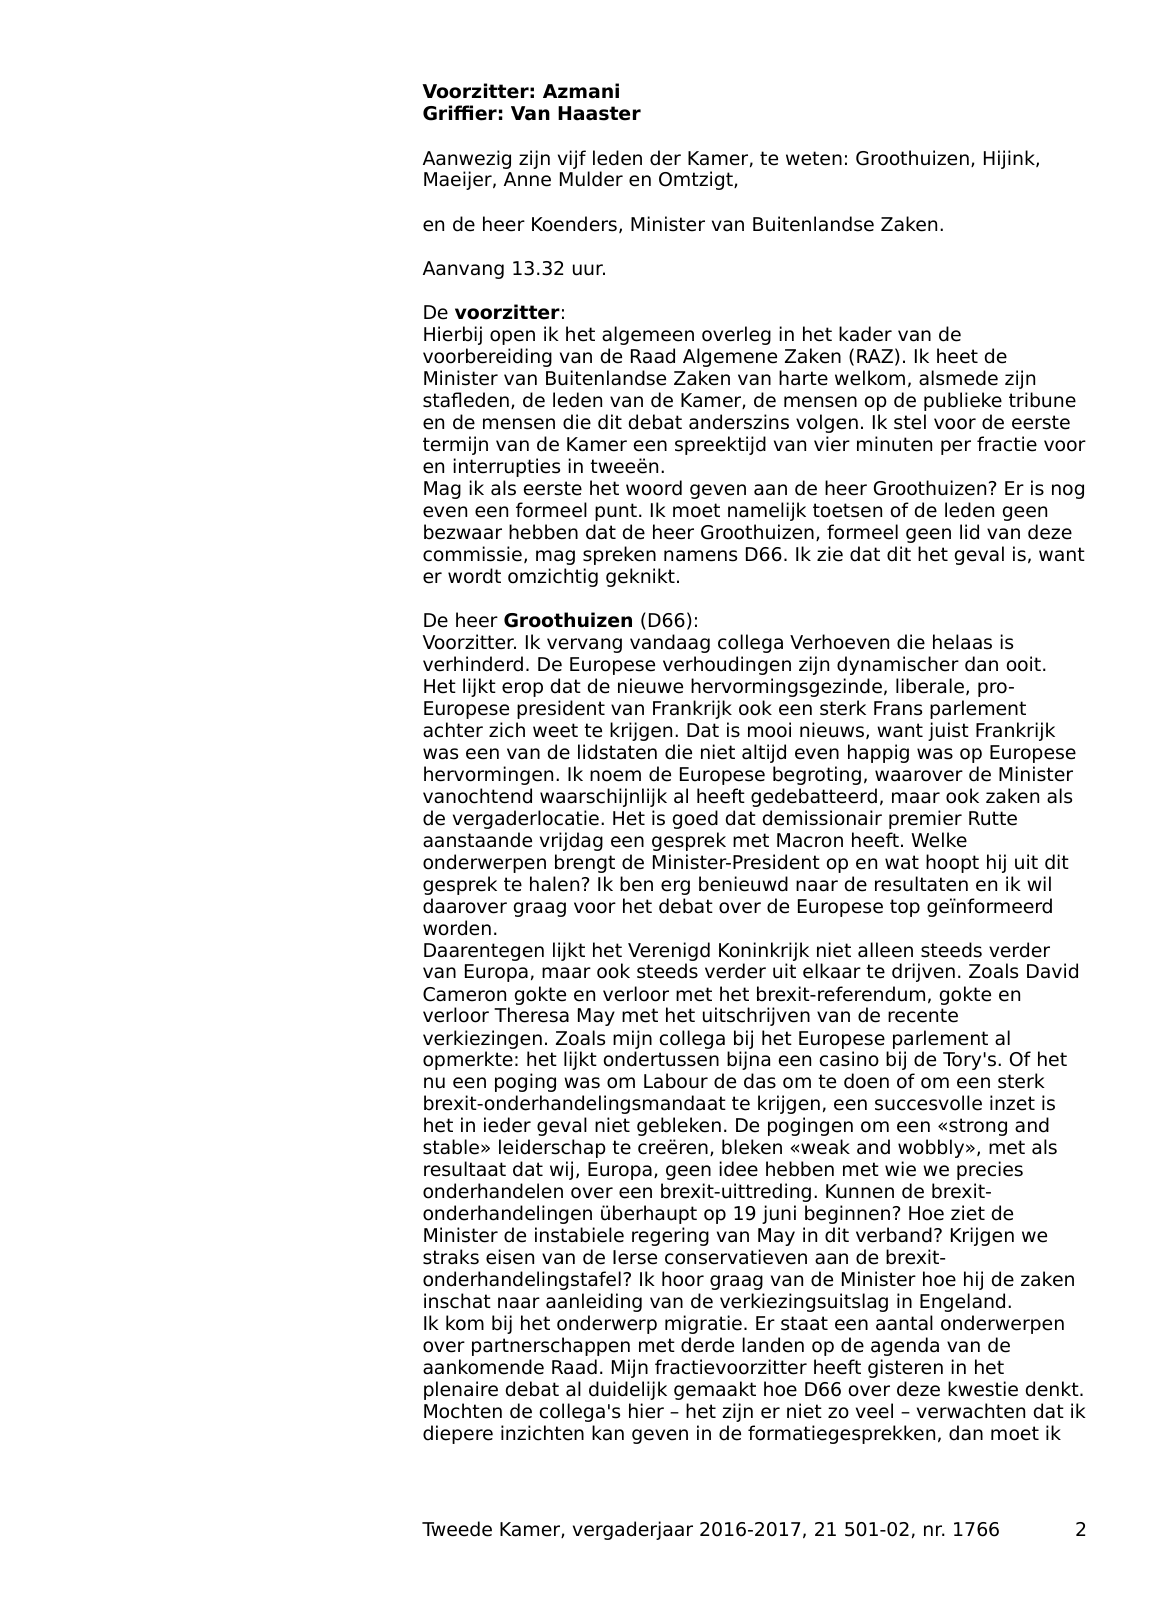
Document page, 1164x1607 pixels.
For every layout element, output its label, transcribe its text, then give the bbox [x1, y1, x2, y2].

text en de heer Koenders, Minister van Buitenlandse Zaken. [422, 213, 1087, 236]
text Aanvang 13.32 uur. [422, 258, 1087, 280]
text Griffier: Van Haaster [422, 103, 1087, 125]
text De heer Groothuizen (D66): [422, 610, 1087, 632]
text Ik kom bij het onderwerp migratie. Er staat een aantal onderwerpen over partnerschappen met derde landen op de agenda van de aankomende Raad. Mijn fractievoorzitter heeft gisteren in het plenaire debat al duidelijk gemaakt hoe D66 over deze kwestie denkt. Mochten de collega's hier – het zijn er niet zo veel – verwachten dat ik diepere inzichten kan geven in de formatiegesprekken, dan moet ik [422, 1313, 1087, 1445]
text Voorzitter. Ik vervang vandaag collega Verhoeven die helaas is verhinderd. De Europese verhoudingen zijn dynamischer dan ooit. Het lijkt erop dat de nieuwe hervormingsgezinde, liberale, pro-Europese president van Frankrijk ook een sterk Frans parlement achter zich weet te krijgen. Dat is mooi nieuws, want juist Frankrijk was een van de lidstaten die niet altijd even happig was op Europese hervormingen. Ik noem de Europese begroting, waarover de Minister vanochtend waarschijnlijk al heeft gedebatteerd, maar ook zaken als de vergaderlocatie. Het is goed dat demissionair premier Rutte aanstaande vrijdag een gesprek met Macron heeft. Welke onderwerpen brengt de Minister-President op en wat hoopt hij uit dit gesprek te halen? Ik ben erg benieuwd naar de resultaten en ik wil daarover graag voor het debat over de Europese top geïnformeerd worden. [422, 632, 1087, 939]
text Hierbij open ik het algemeen overleg in het kader van de voorbereiding van de Raad Algemene Zaken (RAZ). Ik heet de Minister van Buitenlandse Zaken van harte welkom, alsmede zijn stafleden, de leden van de Kamer, de mensen op de publieke tribune en de mensen die dit debat anderszins volgen. Ik stel voor de eerste termijn van de Kamer een spreektijd van vier minuten per fractie voor en interrupties in tweeën. [422, 324, 1087, 478]
text De voorzitter: [422, 302, 1087, 324]
text Mag ik als eerste het woord geven aan de heer Groothuizen? Er is nog even een formeel punt. Ik moet namelijk toetsen of de leden geen bezwaar hebben dat de heer Groothuizen, formeel geen lid van deze commissie, mag spreken namens D66. Ik zie dat dit het geval is, want er wordt omzichtig geknikt. [422, 478, 1087, 588]
text Voorzitter: Azmani [422, 81, 1087, 103]
text Daarentegen lijkt het Verenigd Koninkrijk niet alleen steeds verder van Europa, maar ook steeds verder uit elkaar te drijven. Zoals David Cameron gokte en verloor met het brexit-referendum, gokte en verloor Theresa May met het uitschrijven van de recente verkiezingen. Zoals mijn collega bij het Europese parlement al opmerkte: het lijkt ondertussen bijna een casino bij de Tory's. Of het nu een poging was om Labour de das om te doen of om een sterk brexit-onderhandelingsmandaat te krijgen, een succesvolle inzet is het in ieder geval niet gebleken. De pogingen om een «strong and stable» leiderschap te creëren, bleken «weak and wobbly», met als resultaat dat wij, Europa, geen idee hebben met wie we precies onderhandelen over een brexit-uittreding. Kunnen de brexit-onderhandelingen überhaupt op 19 juni beginnen? Hoe ziet de Minister de instabiele regering van May in dit verband? Krijgen we straks eisen van de Ierse conservatieven aan de brexit-onderhandelingstafel? Ik hoor graag van de Minister hoe hij de zaken inschat naar aanleiding van de verkiezingsuitslag in Engeland. [422, 939, 1087, 1313]
text Aanwezig zijn vijf leden der Kamer, te weten: Groothuizen, Hijink, Maeijer, Anne Mulder en Omtzigt, [422, 147, 1087, 191]
